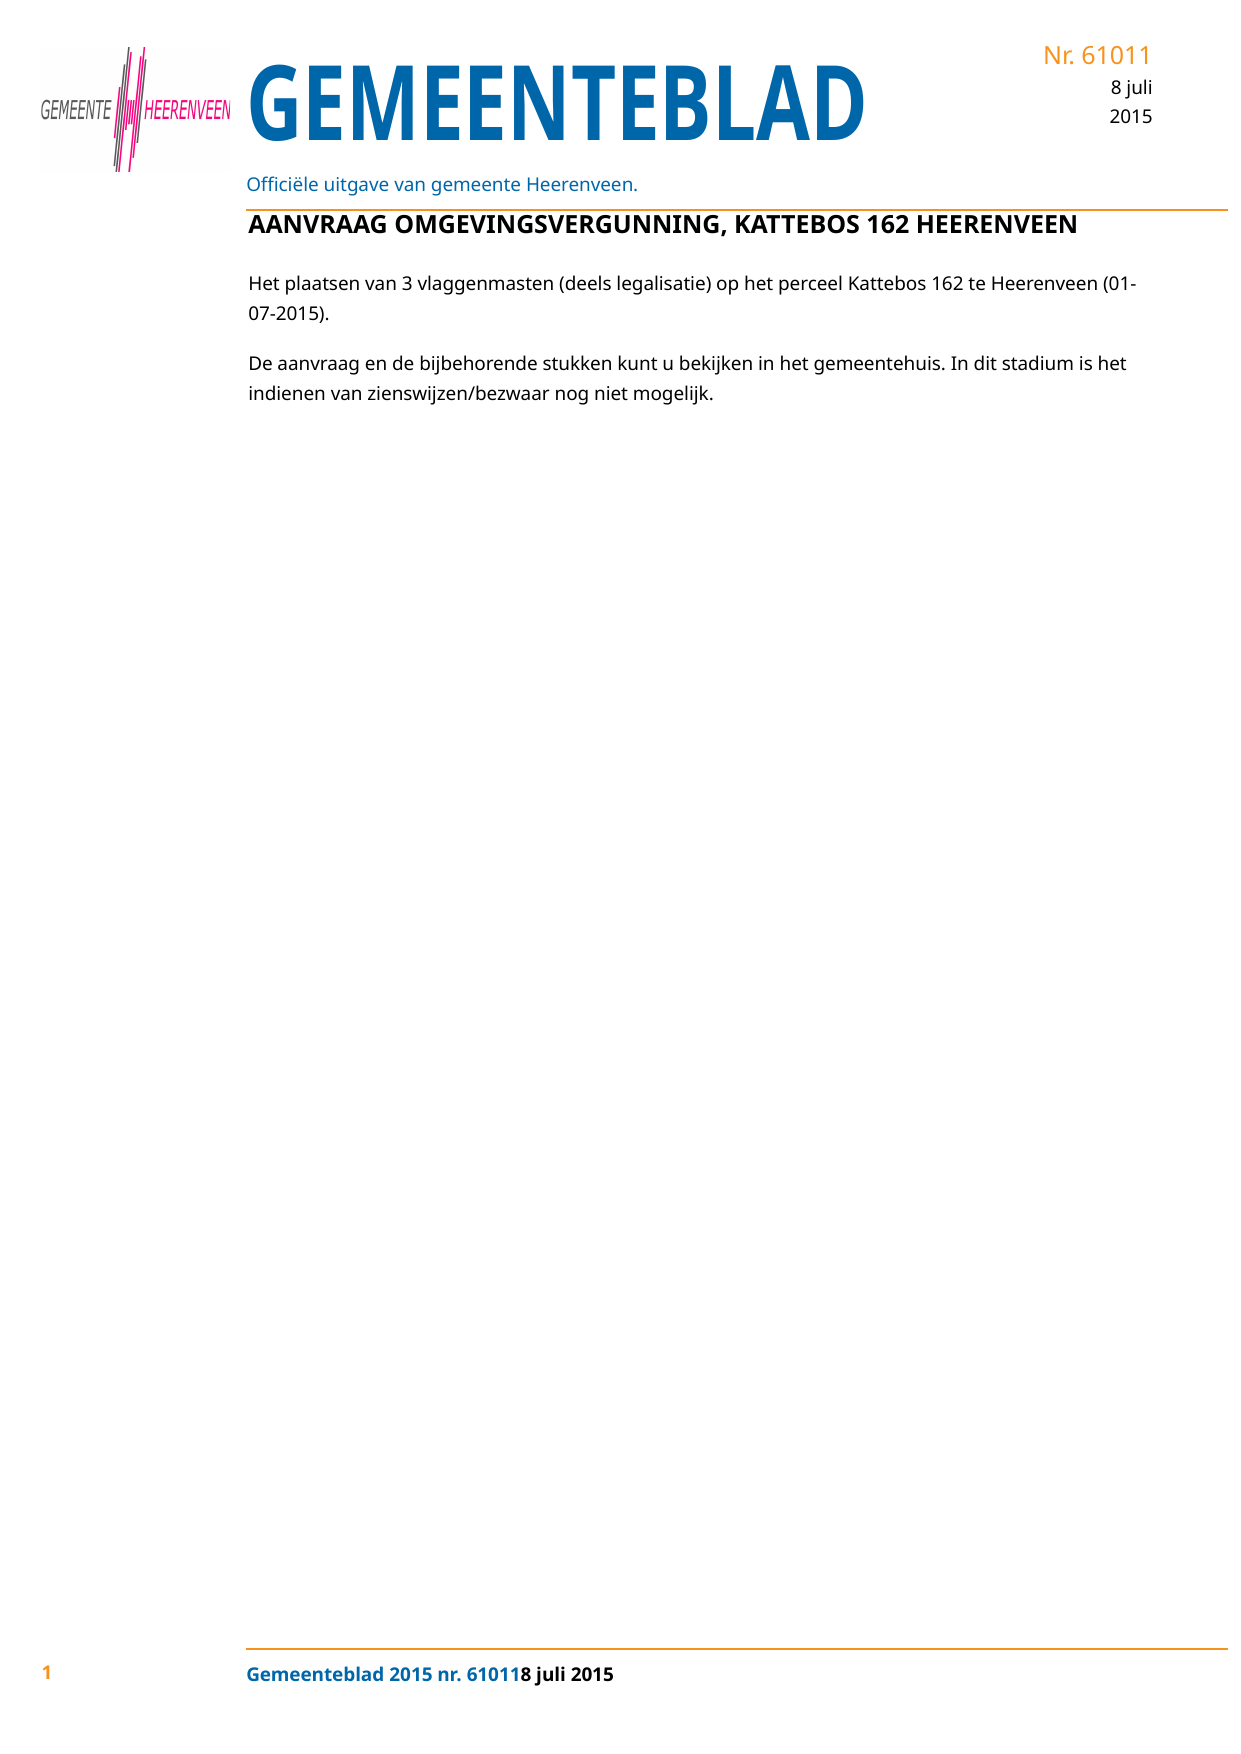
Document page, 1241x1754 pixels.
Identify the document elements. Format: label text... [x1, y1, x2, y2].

text Het plaatsen van 3 vlaggenmasten (deels legalisatie) op het perceel Kattebos 162 te Heerenveen (01-07-2015). [248, 270, 1152, 326]
text De aanvraag en de bijbehorende stukken kunt u bekijken in het gemeentehuis. In dit stadium is het indienen van zienswijzen/bezwaar nog niet mogelijk. [248, 350, 1152, 406]
text AANVRAAG OMGEVINGSVERGUNNING, KATTEBOS 162 HEERENVEEN [248, 211, 1152, 241]
picture [41, 47, 231, 172]
